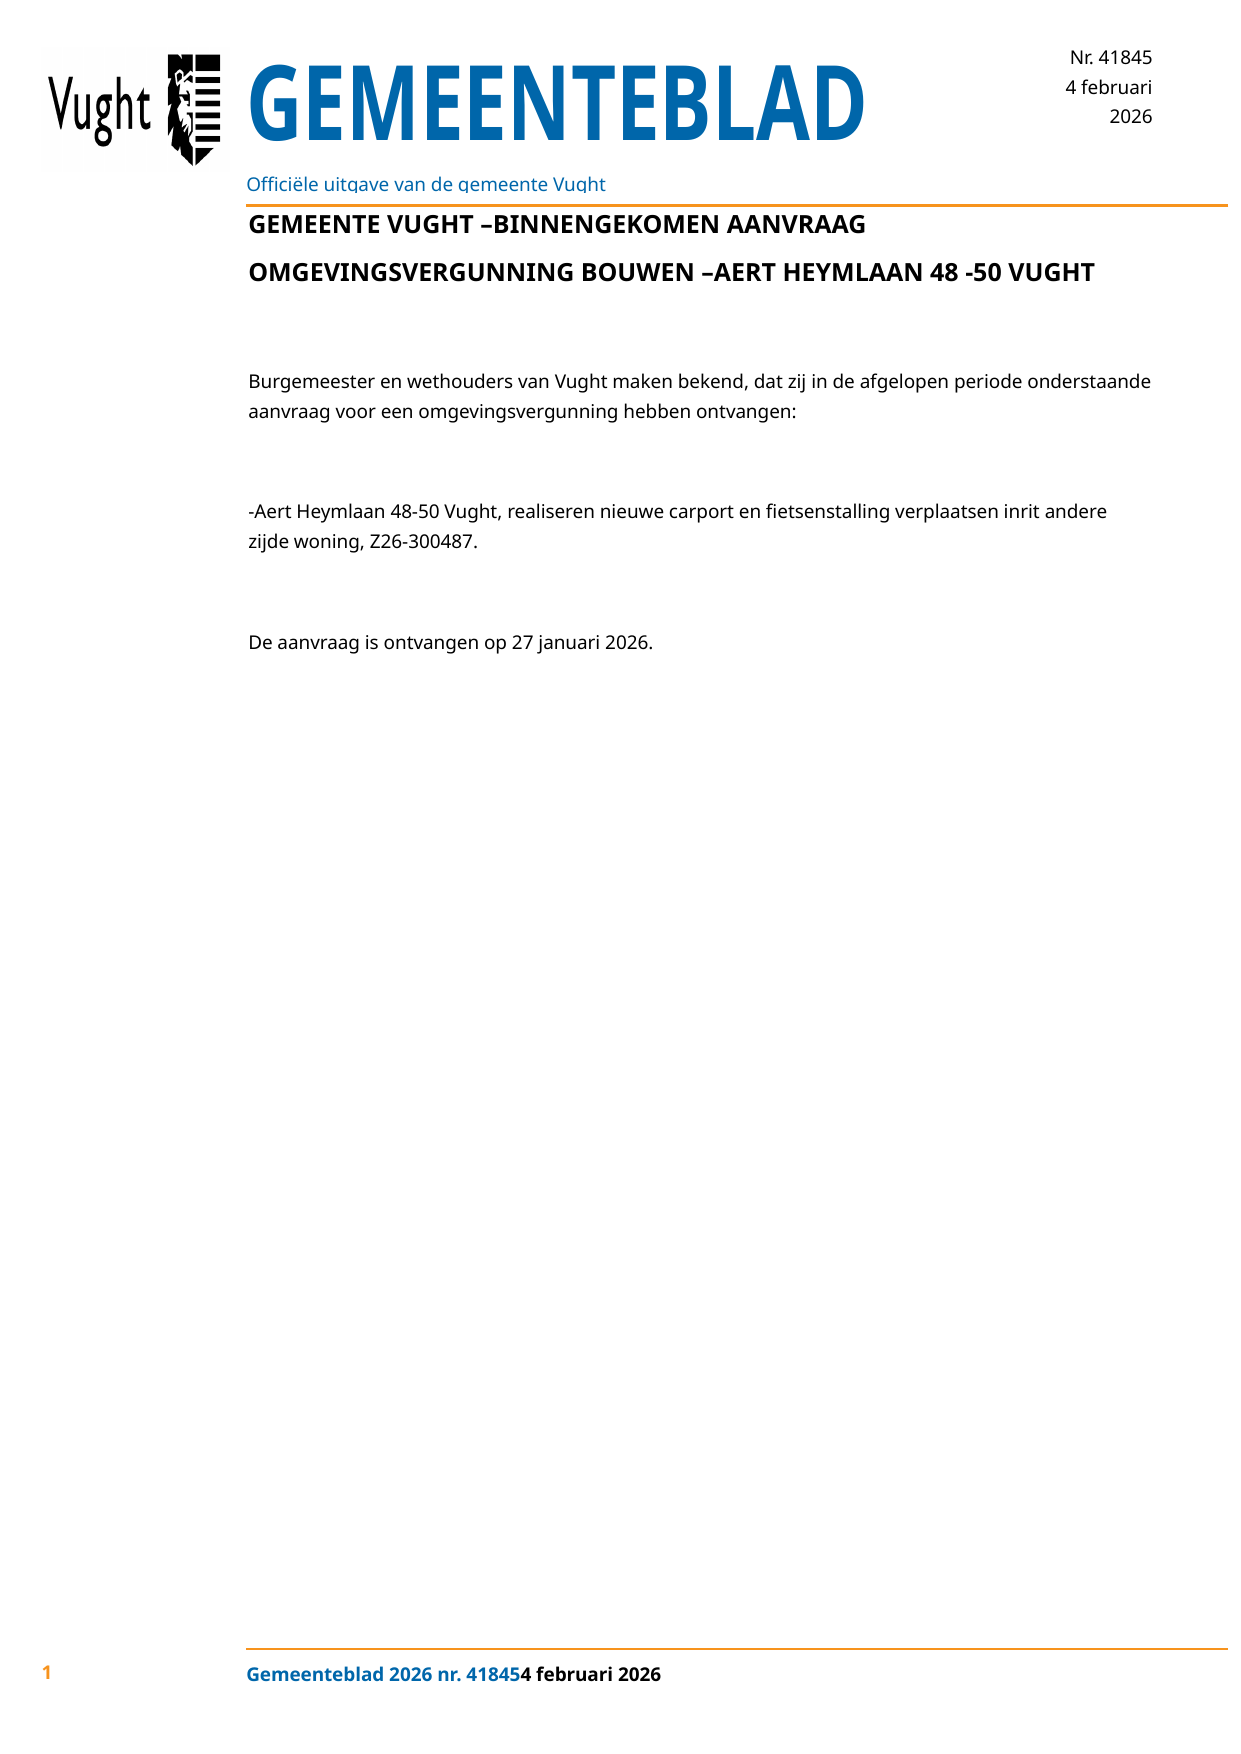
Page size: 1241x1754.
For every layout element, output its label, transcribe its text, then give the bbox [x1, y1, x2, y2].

text GEMEENTE VUGHT –BINNENGEKOMEN AANVRAAG OMGEVINGSVERGUNNING BOUWEN –AERT HEYMLAAN 48 -50 VUGHT [248, 207, 1152, 288]
text -Aert Heymlaan 48-50 Vught, realiseren nieuwe carport en fietsenstalling verplaatsen inrit andere zijde woning, Z26-300487. [248, 499, 1152, 554]
text De aanvraag is ontvangen op 27 januari 2026. [248, 629, 1152, 655]
picture [41, 47, 231, 172]
text Burgemeester en wethouders van Vught maken bekend, dat zij in de afgelopen periode onderstaande aanvraag voor een omgevingsvergunning hebben ontvangen: [248, 368, 1152, 424]
